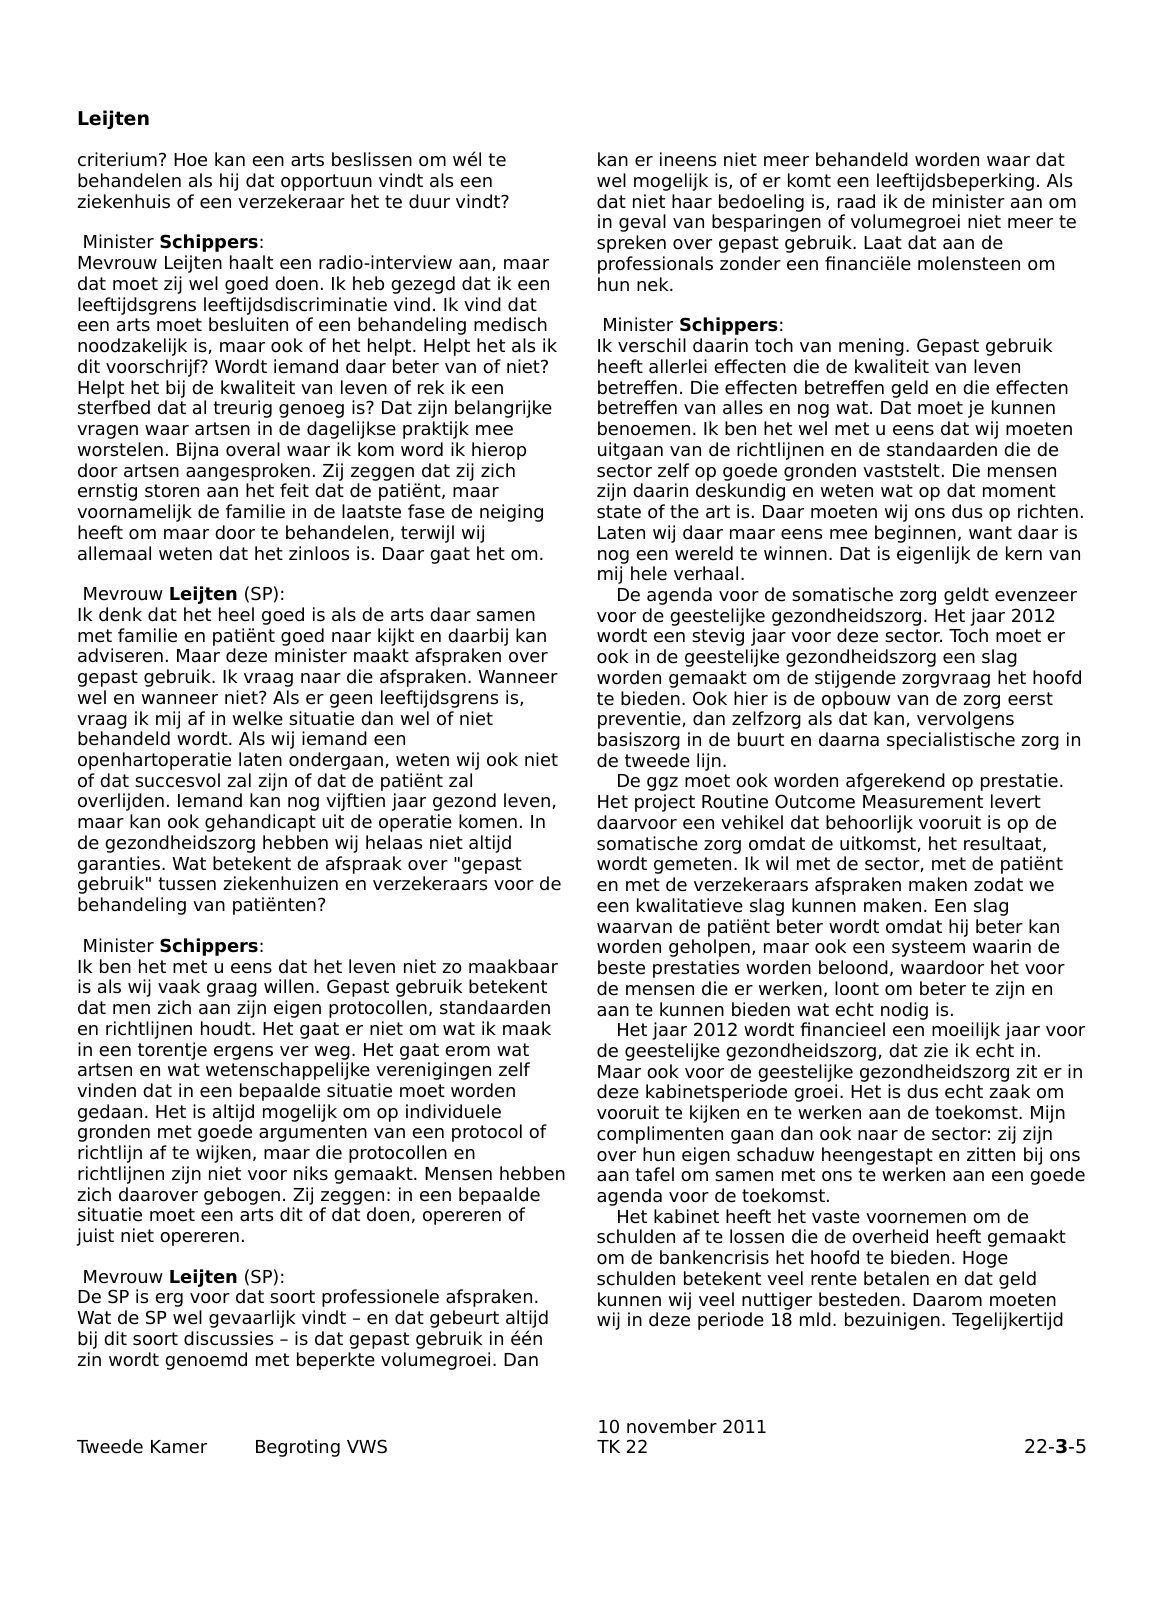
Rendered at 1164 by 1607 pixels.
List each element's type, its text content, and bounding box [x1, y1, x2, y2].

text Het kabinet heeft het vaste voornemen om de schulden af te lossen die de overheid heeft gemaakt om de bankencrisis het hoofd te bieden. Hoge schulden betekent veel rente betalen en dat geld kunnen wij veel nuttiger besteden. Daarom moeten wij in deze periode 18 mld. bezuinigen. Tegelijkertijd [596, 1207, 1087, 1331]
text Ik denk dat het heel goed is als de arts daar samen met familie en patiënt goed naar kijkt en daarbij kan adviseren. Maar deze minister maakt afspraken over gepast gebruik. Ik vraag naar die afspraken. Wanneer wel en wanneer niet? Als er geen leeftijdsgrens is, vraag ik mij af in welke situatie dan wel of niet behandeld wordt. Als wij iemand een openhartoperatie laten ondergaan, weten wij ook niet of dat succesvol zal zijn of dat de patiënt zal overlijden. Iemand kan nog vijftien jaar gezond leven, maar kan ook gehandicapt uit de operatie komen. In de gezondheidszorg hebben wij helaas niet altijd garanties. Wat betekent de afspraak over "gepast gebruik" tussen ziekenhuizen en verzekeraars voor de behandeling van patiënten? [77, 605, 567, 916]
text Minister Schippers: [596, 315, 1087, 336]
text kan er ineens niet meer behandeld worden waar dat wel mogelijk is, of er komt een leeftijdsbeperking. Als dat niet haar bedoeling is, raad ik de minister aan om in geval van besparingen of volumegroei niet meer te spreken over gepast gebruik. Laat dat aan de professionals zonder een financiële molensteen om hun nek. [596, 150, 1087, 295]
text De agenda voor de somatische zorg geldt evenzeer voor de geestelijke gezondheidszorg. Het jaar 2012 wordt een stevig jaar voor deze sector. Toch moet er ook in de geestelijke gezondheidszorg een slag worden gemaakt om de stijgende zorgvraag het hoofd te bieden. Ook hier is de opbouw van de zorg eerst preventie, dan zelfzorg als dat kan, vervolgens basiszorg in de buurt en daarna specialistische zorg in de tweede lijn. [596, 585, 1087, 771]
text Ik ben het met u eens dat het leven niet zo maakbaar is als wij vaak graag willen. Gepast gebruik betekent dat men zich aan zijn eigen protocollen, standaarden en richtlijnen houdt. Het gaat er niet om wat ik maak in een torentje ergens ver weg. Het gaat erom wat artsen en wat wetenschappelijke verenigingen zelf vinden dat in een bepaalde situatie moet worden gedaan. Het is altijd mogelijk om op individuele gronden met goede argumenten van een protocol of richtlijn af te wijken, maar die protocollen en richtlijnen zijn niet voor niks gemaakt. Mensen hebben zich daarover gebogen. Zij zeggen: in een bepaalde situatie moet een arts dit of dat doen, opereren of juist niet opereren. [77, 956, 567, 1247]
text De SP is erg voor dat soort professionele afspraken. Wat de SP wel gevaarlijk vindt – en dat gebeurt altijd bij dit soort discussies – is dat gepast gebruik in één zin wordt genoemd met beperkte volumegroei. Dan [77, 1287, 567, 1370]
text criterium? Hoe kan een arts beslissen om wél te behandelen als hij dat opportuun vindt als een ziekenhuis of een verzekeraar het te duur vindt? [77, 150, 567, 212]
text Ik verschil daarin toch van mening. Gepast gebruik heeft allerlei effecten die de kwaliteit van leven betreffen. Die effecten betreffen geld en die effecten betreffen van alles en nog wat. Dat moet je kunnen benoemen. Ik ben het wel met u eens dat wij moeten uitgaan van de richtlijnen en de standaarden die de sector zelf op goede gronden vaststelt. Die mensen zijn daarin deskundig en weten wat op dat moment state of the art is. Daar moeten wij ons dus op richten. Laten wij daar maar eens mee beginnen, want daar is nog een wereld te winnen. Dat is eigenlijk de kern van mij hele verhaal. [596, 336, 1087, 585]
text Minister Schippers: [77, 936, 567, 956]
text Minister Schippers: [77, 232, 567, 253]
text Mevrouw Leijten haalt een radio-interview aan, maar dat moet zij wel goed doen. Ik heb gezegd dat ik een leeftijdsgrens leeftijdsdiscriminatie vind. Ik vind dat een arts moet besluiten of een behandeling medisch noodzakelijk is, maar ook of het helpt. Helpt het als ik dit voorschrijf? Wordt iemand daar beter van of niet? Helpt het bij de kwaliteit van leven of rek ik een sterfbed dat al treurig genoeg is? Dat zijn belangrijke vragen waar artsen in de dagelijkse praktijk mee worstelen. Bijna overal waar ik kom word ik hierop door artsen aangesproken. Zij zeggen dat zij zich ernstig storen aan het feit dat de patiënt, maar voornamelijk de familie in de laatste fase de neiging heeft om maar door te behandelen, terwijl wij allemaal weten dat het zinloos is. Daar gaat het om. [77, 253, 567, 564]
text Mevrouw Leijten (SP): [77, 584, 567, 605]
text Het jaar 2012 wordt financieel een moeilijk jaar voor de geestelijke gezondheidszorg, dat zie ik echt in. Maar ook voor de geestelijke gezondheidszorg zit er in deze kabinetsperiode groei. Het is dus echt zaak om vooruit te kijken en te werken aan de toekomst. Mijn complimenten gaan dan ook naar de sector: zij zijn over hun eigen schaduw heengestapt en zitten bij ons aan tafel om samen met ons te werken aan een goede agenda voor de toekomst. [596, 1020, 1087, 1207]
text Mevrouw Leijten (SP): [77, 1267, 567, 1287]
text De ggz moet ook worden afgerekend op prestatie. Het project Routine Outcome Measurement levert daarvoor een vehikel dat behoorlijk vooruit is op de somatische zorg omdat de uitkomst, het resultaat, wordt gemeten. Ik wil met de sector, met de patiënt en met de verzekeraars afspraken maken zodat we een kwalitatieve slag kunnen maken. Een slag waarvan de patiënt beter wordt omdat hij beter kan worden geholpen, maar ook een systeem waarin de beste prestaties worden beloond, waardoor het voor de mensen die er werken, loont om beter te zijn en aan te kunnen bieden wat echt nodig is. [596, 771, 1087, 1020]
